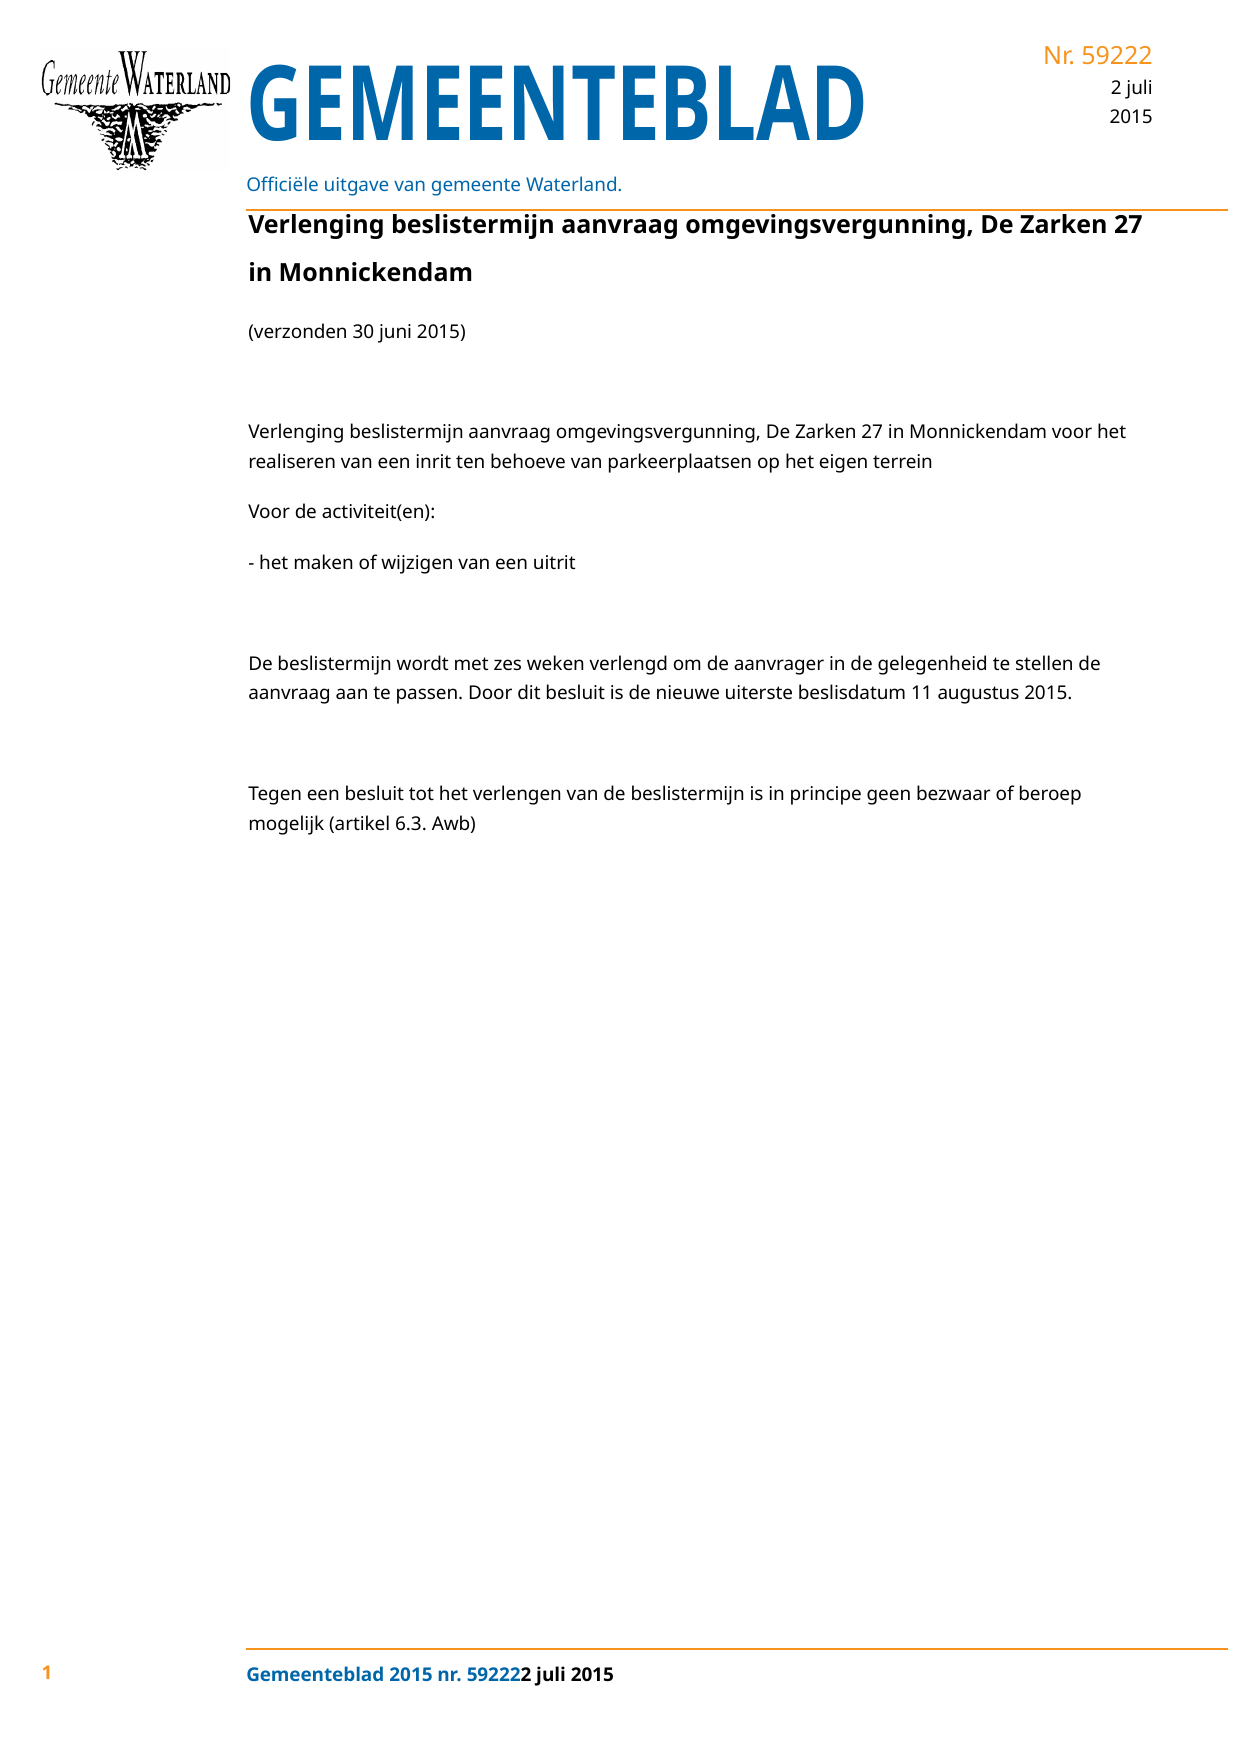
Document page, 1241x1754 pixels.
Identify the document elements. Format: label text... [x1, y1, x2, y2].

picture [41, 47, 231, 172]
text De beslistermijn wordt met zes weken verlengd om de aanvrager in de gelegenheid te stellen de aanvraag aan te passen. Door dit besluit is de nieuwe uiterste beslisdatum 11 augustus 2015. [248, 650, 1152, 705]
text Voor de activiteit(en): [248, 499, 1152, 524]
text - het maken of wijzigen van een uitrit [248, 549, 1152, 575]
text Tegen een besluit tot het verlengen van de beslistermijn is in principe geen bezwaar of beroep mogelijk (artikel 6.3. Awb) [248, 780, 1152, 836]
text Verlenging beslistermijn aanvraag omgevingsvergunning, De Zarken 27 in Monnickendam voor het realiseren van een inrit ten behoeve van parkeerplaatsen op het eigen terrein [248, 419, 1152, 474]
text (verzonden 30 juni 2015) [248, 318, 1152, 344]
text Verlenging beslistermijn aanvraag omgevingsvergunning, De Zarken 27 in Monnickendam [248, 211, 1152, 288]
